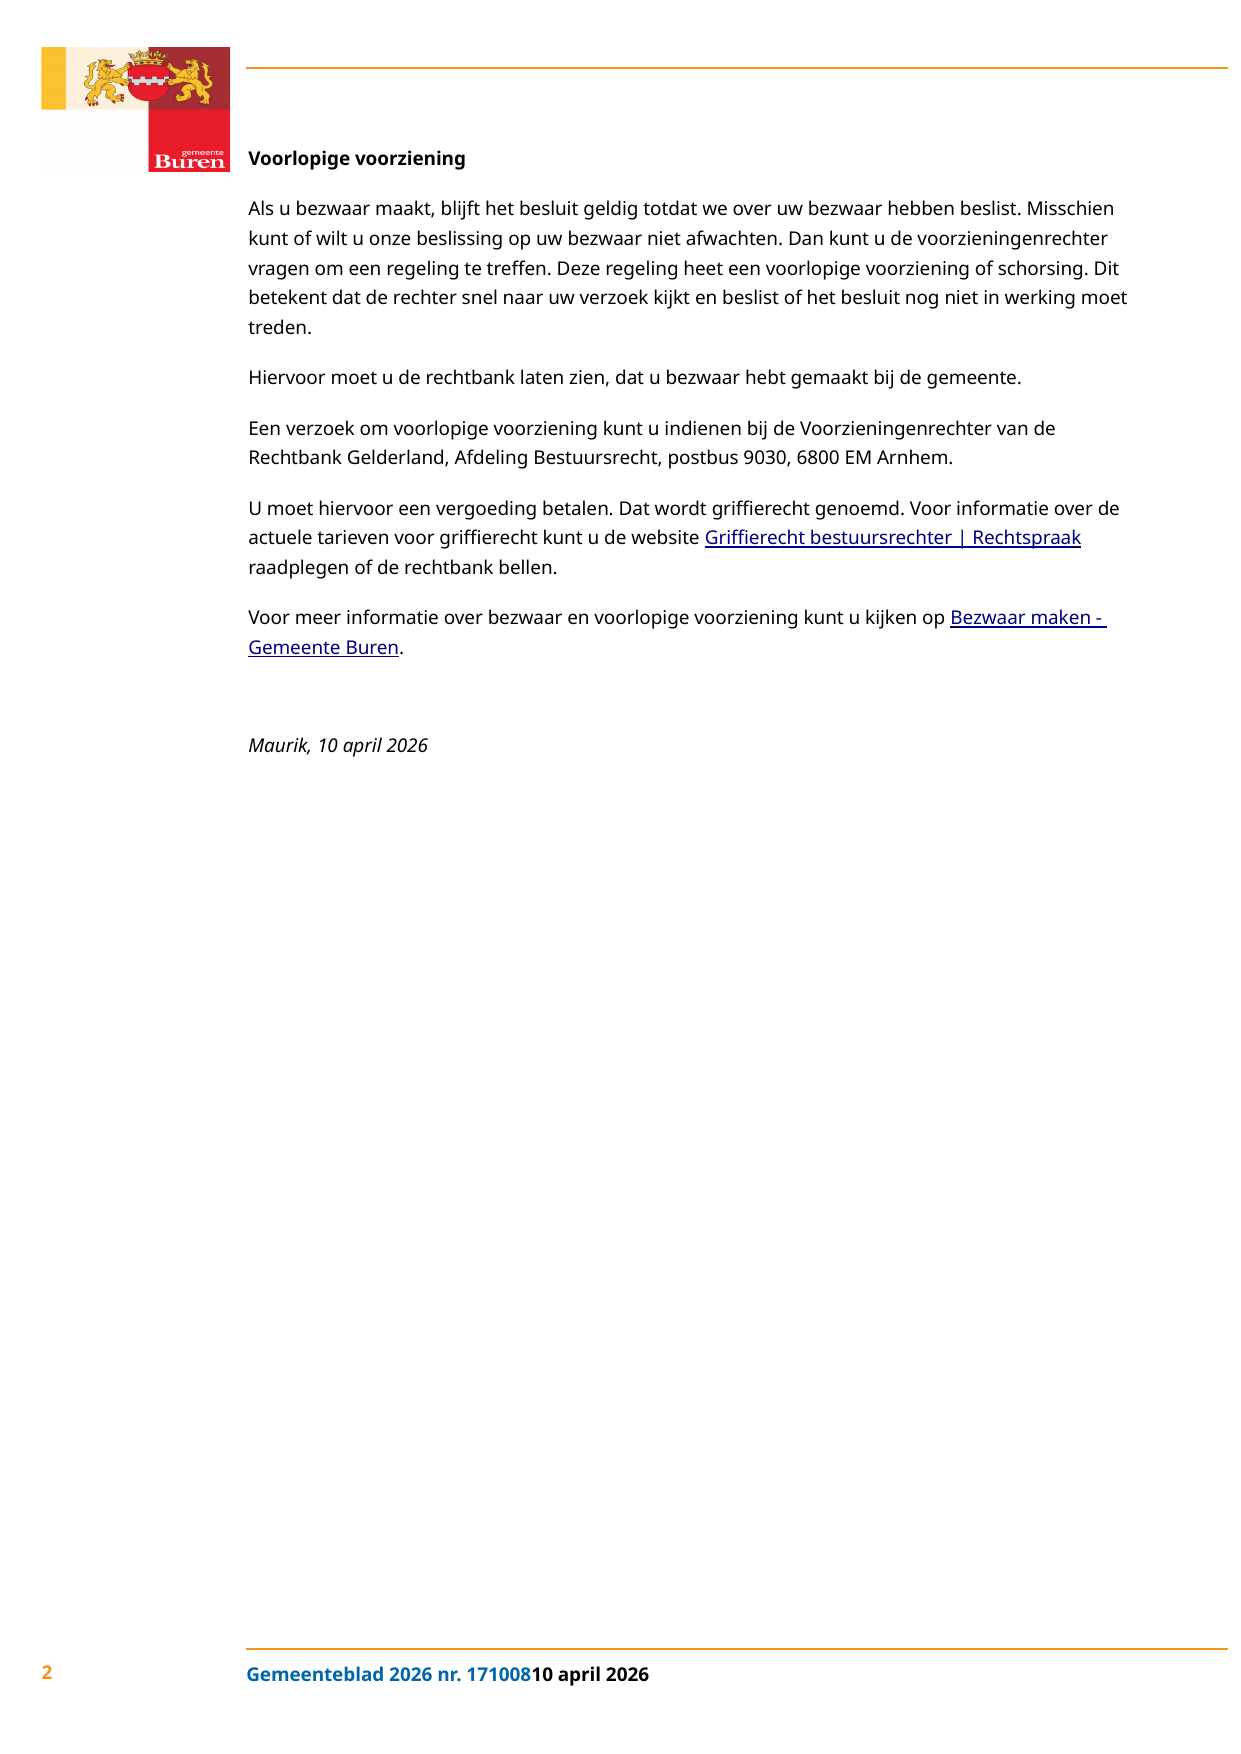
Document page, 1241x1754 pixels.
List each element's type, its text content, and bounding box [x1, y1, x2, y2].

text Als u bezwaar maakt, blijft het besluit geldig totdat we over uw bezwaar hebben beslist. Misschien kunt of wilt u onze beslissing op uw bezwaar niet afwachten. Dan kunt u de voorzieningenrechter vragen om een regeling te treffen. Deze regeling heet een voorlopige voorziening of schorsing. Dit betekent dat de rechter snel naar uw verzoek kijkt en beslist of het besluit nog niet in werking moet treden. [248, 196, 1152, 340]
text Maurik, 10 april 2026 [248, 732, 1152, 758]
picture [41, 47, 231, 172]
text Voorlopige voorziening [248, 145, 1152, 171]
text Voor meer informatie over bezwaar en voorlopige voorziening kunt u kijken op Bezwaar maken - Gemeente Buren. [248, 604, 1152, 660]
text U moet hiervoor een vergoeding betalen. Dat wordt griffierecht genoemd. Voor informatie over de actuele tarieven voor griffierecht kunt u de website Griffierecht bestuursrechter | Rechtspraak raadplegen of de rechtbank bellen. [248, 495, 1152, 580]
text Hiervoor moet u de rechtbank laten zien, dat u bezwaar hebt gemaakt bij de gemeente. [248, 364, 1152, 390]
text Een verzoek om voorlopige voorziening kunt u indienen bij de Voorzieningenrechter van de Rechtbank Gelderland, Afdeling Bestuursrecht, postbus 9030, 6800 EM Arnhem. [248, 415, 1152, 470]
